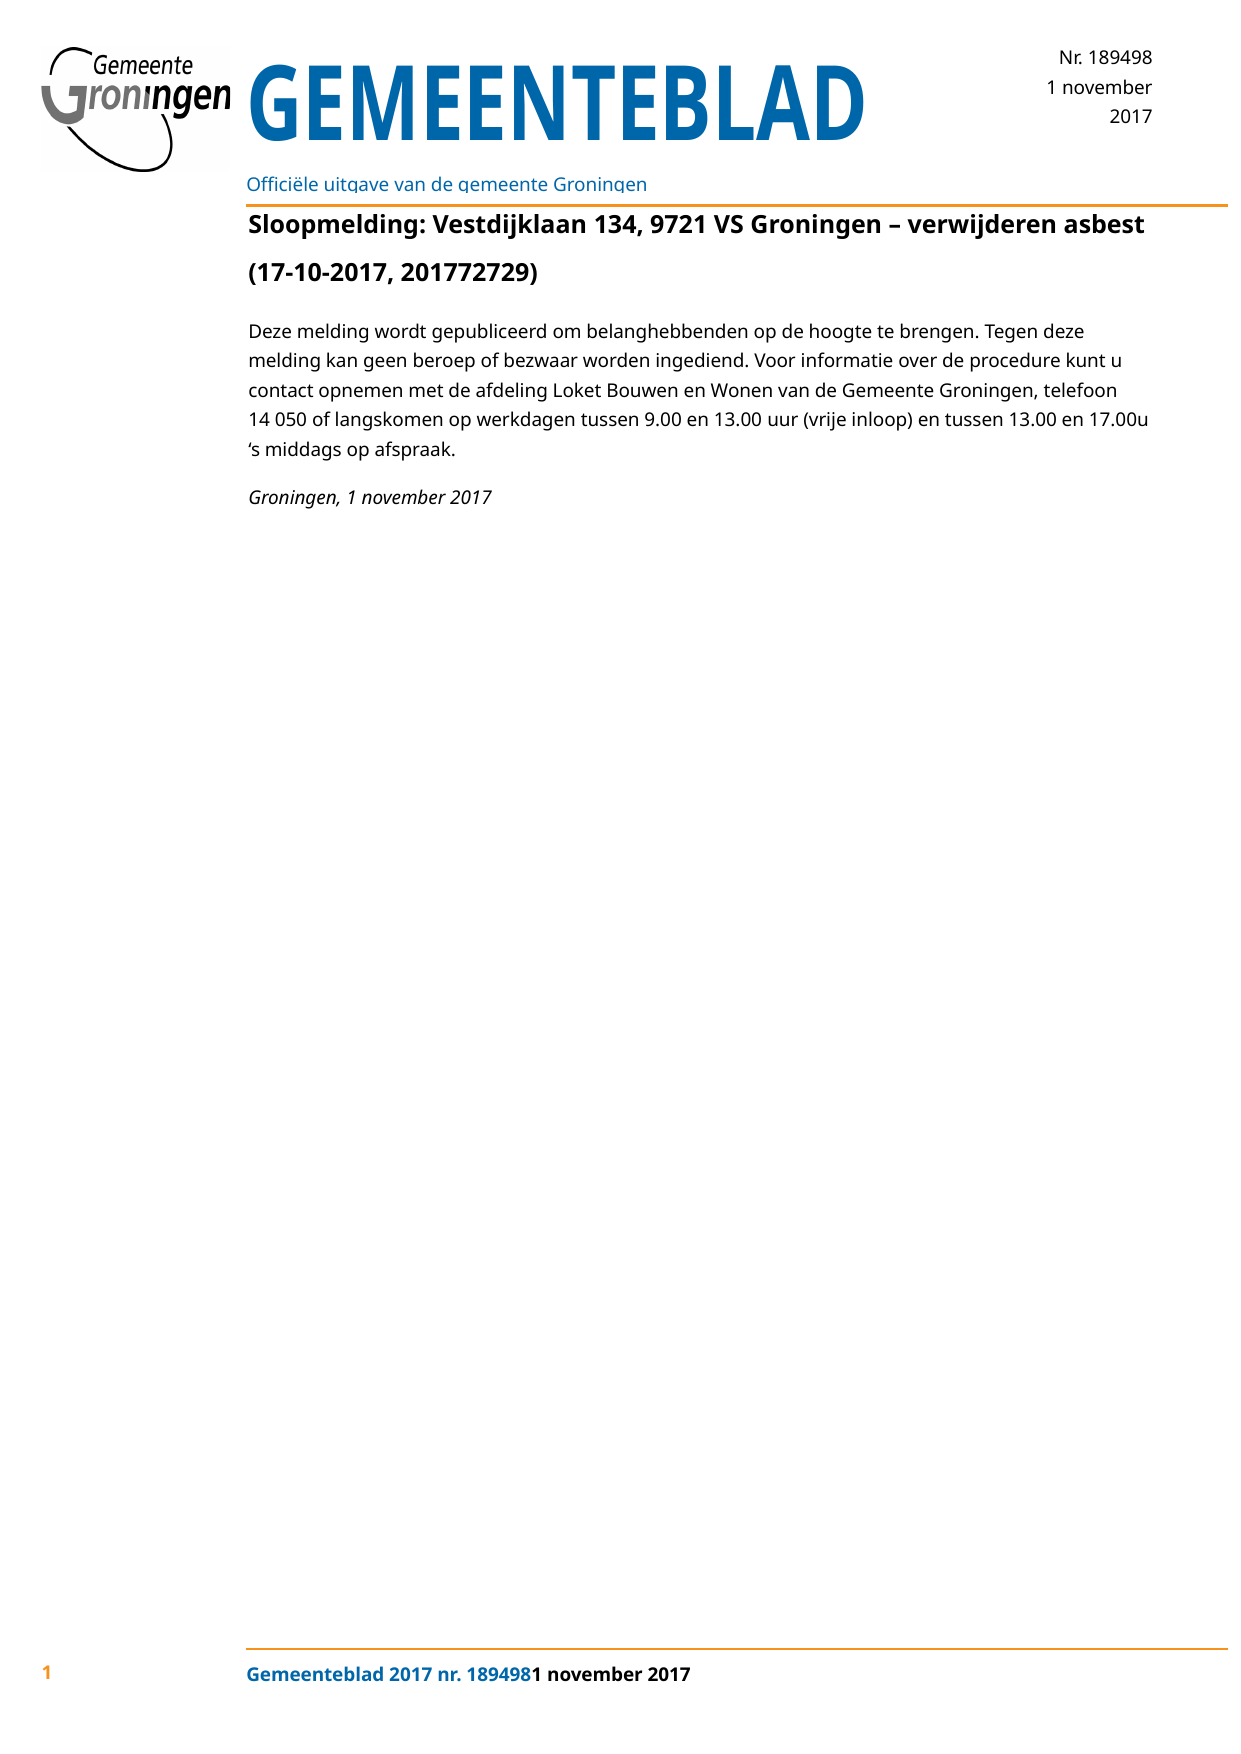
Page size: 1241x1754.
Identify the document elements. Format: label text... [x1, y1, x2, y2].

picture [41, 47, 231, 172]
text Deze melding wordt gepubliceerd om belanghebbenden op de hoogte te brengen. Tegen deze melding kan geen beroep of bezwaar worden ingediend. Voor informatie over de procedure kunt u contact opnemen met de afdeling Loket Bouwen en Wonen van de Gemeente Groningen, telefoon 14 050 of langskomen op werkdagen tussen 9.00 en 13.00 uur (vrije inloop) en tussen 13.00 en 17.00u ‘s middags op afspraak. [248, 318, 1152, 462]
text Groningen, 1 november 2017 [248, 484, 1152, 510]
text Sloopmelding: Vestdijklaan 134, 9721 VS Groningen – verwijderen asbest (17-10-2017, 201772729) [248, 207, 1152, 288]
